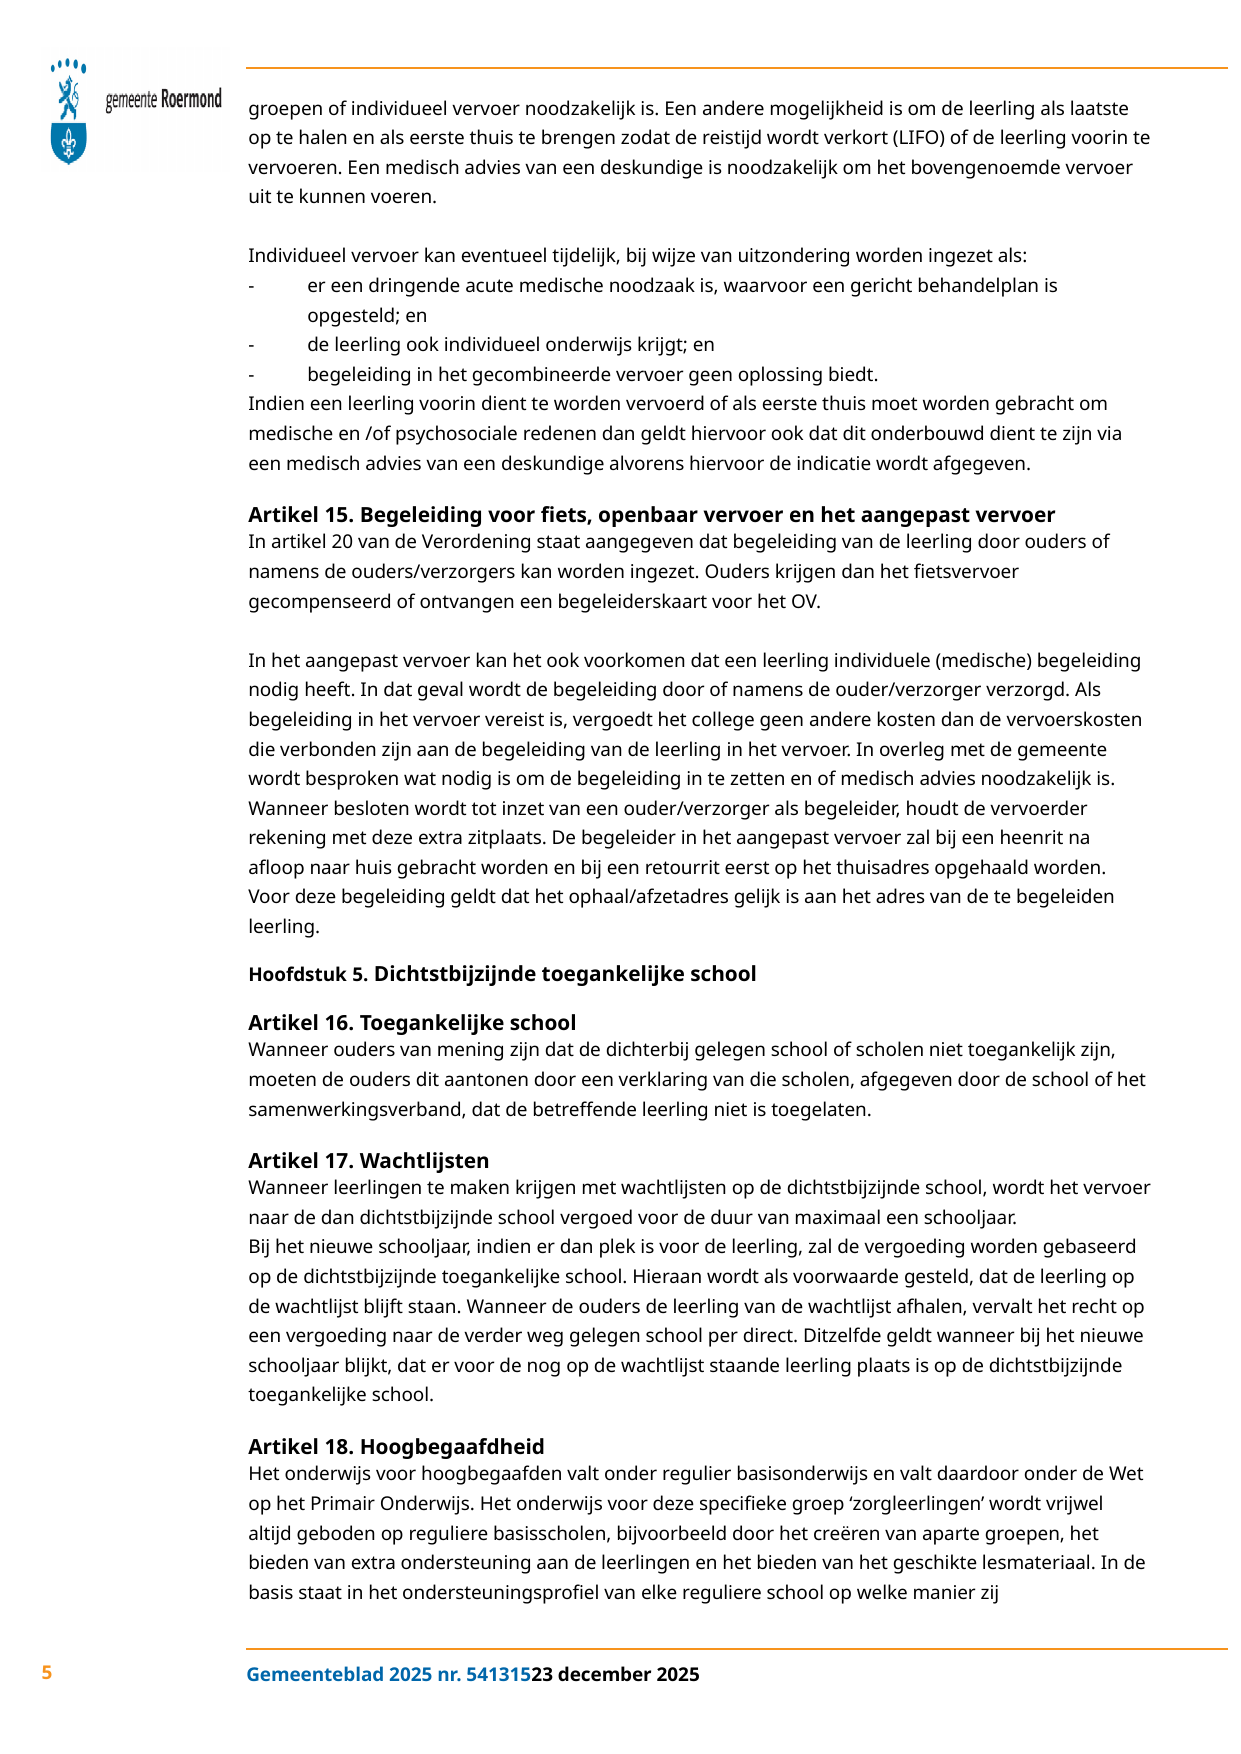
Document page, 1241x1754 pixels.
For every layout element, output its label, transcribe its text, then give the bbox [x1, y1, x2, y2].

text Wanneer ouders van mening zijn dat de dichterbij gelegen school of scholen niet toegankelijk zijn, moeten de ouders dit aantonen door een verklaring van die scholen, afgegeven door de school of het samenwerkingsverband, dat de betreffende leerling niet is toegelaten. [248, 1037, 1152, 1121]
list begeleiding in het gecombineerde vervoer geen oplossing biedt. [248, 361, 1152, 387]
list er een dringende acute medische noodzaak is, waarvoor een gericht behandelplan is opgesteld; en [248, 272, 1152, 328]
text Indien een leerling voorin dient te worden vervoerd of als eerste thuis moet worden gebracht om medische en /of psychosociale redenen dan geldt hiervoor ook dat dit onderbouwd dient te zijn via een medisch advies van een deskundige alvorens hiervoor de indicatie wordt afgegeven. [248, 391, 1152, 476]
text Artikel 16. Toegankelijke school [248, 1008, 1152, 1037]
text Het onderwijs voor hoogbegaafden valt onder regulier basisonderwijs en valt daardoor onder de Wet op het Primair Onderwijs. Het onderwijs voor deze specifieke groep ‘zorgleerlingen’ wordt vrijwel altijd geboden op reguliere basisscholen, bijvoorbeeld door het creëren van aparte groepen, het bieden van extra ondersteuning aan de leerlingen en het bieden van het geschikte lesmateriaal. In de basis staat in het ondersteuningsprofiel van elke reguliere school op welke manier zij [248, 1461, 1152, 1604]
text Wanneer leerlingen te maken krijgen met wachtlijsten op de dichtstbijzijnde school, wordt het vervoer naar de dan dichtstbijzijnde school vergoed voor de duur van maximaal een schooljaar. [248, 1174, 1152, 1230]
picture [41, 47, 231, 172]
text Individueel vervoer kan eventueel tijdelijk, bij wijze van uitzondering worden ingezet als: [248, 243, 1152, 268]
text Artikel 15. Begeleiding voor fiets, openbaar vervoer en het aangepast vervoer [248, 500, 1152, 529]
text In het aangepast vervoer kan het ook voorkomen dat een leerling individuele (medische) begeleiding nodig heeft. In dat geval wordt de begeleiding door of namens de ouder/verzorger verzorgd. Als begeleiding in het vervoer vereist is, vergoedt het college geen andere kosten dan de vervoerskosten die verbonden zijn aan de begeleiding van de leerling in het vervoer. In overleg met de gemeente wordt besproken wat nodig is om de begeleiding in te zetten en of medisch advies noodzakelijk is. Wanneer besloten wordt tot inzet van een ouder/verzorger als begeleider, houdt de vervoerder rekening met deze extra zitplaats. De begeleider in het aangepast vervoer zal bij een heenrit na afloop naar huis gebracht worden en bij een retourrit eerst op het thuisadres opgehaald worden. Voor deze begeleiding geldt dat het ophaal/afzetadres gelijk is aan het adres van de te begeleiden leerling. [248, 647, 1152, 939]
text Hoofdstuk 5. Dichtstbijzijnde toegankelijke school [248, 959, 1152, 987]
text Artikel 18. Hoogbegaafdheid [248, 1432, 1152, 1461]
text Bij het nieuwe schooljaar, indien er dan plek is voor de leerling, zal de vergoeding worden gebaseerd op de dichtstbijzijnde toegankelijke school. Hieraan wordt als voorwaarde gesteld, dat de leerling op de wachtlijst blijft staan. Wanneer de ouders de leerling van de wachtlijst afhalen, vervalt het recht op een vergoeding naar de verder weg gelegen school per direct. Ditzelfde geldt wanneer bij het nieuwe schooljaar blijkt, dat er voor de nog op de wachtlijst staande leerling plaats is op de dichtstbijzijnde toegankelijke school. [248, 1234, 1152, 1407]
text In artikel 20 van de Verordening staat aangegeven dat begeleiding van de leerling door ouders of namens de ouders/verzorgers kan worden ingezet. Ouders krijgen dan het fietsvervoer gecompenseerd of ontvangen een begeleiderskaart voor het OV. [248, 529, 1152, 613]
text groepen of individueel vervoer noodzakelijk is. Een andere mogelijkheid is om de leerling als laatste op te halen en als eerste thuis te brengen zodat de reistijd wordt verkort (LIFO) of de leerling voorin te vervoeren. Een medisch advies van een deskundige is noodzakelijk om het bovengenoemde vervoer uit te kunnen voeren. [248, 95, 1152, 209]
list de leerling ook individueel onderwijs krijgt; en [248, 331, 1152, 357]
text Artikel 17. Wachtlijsten [248, 1146, 1152, 1174]
